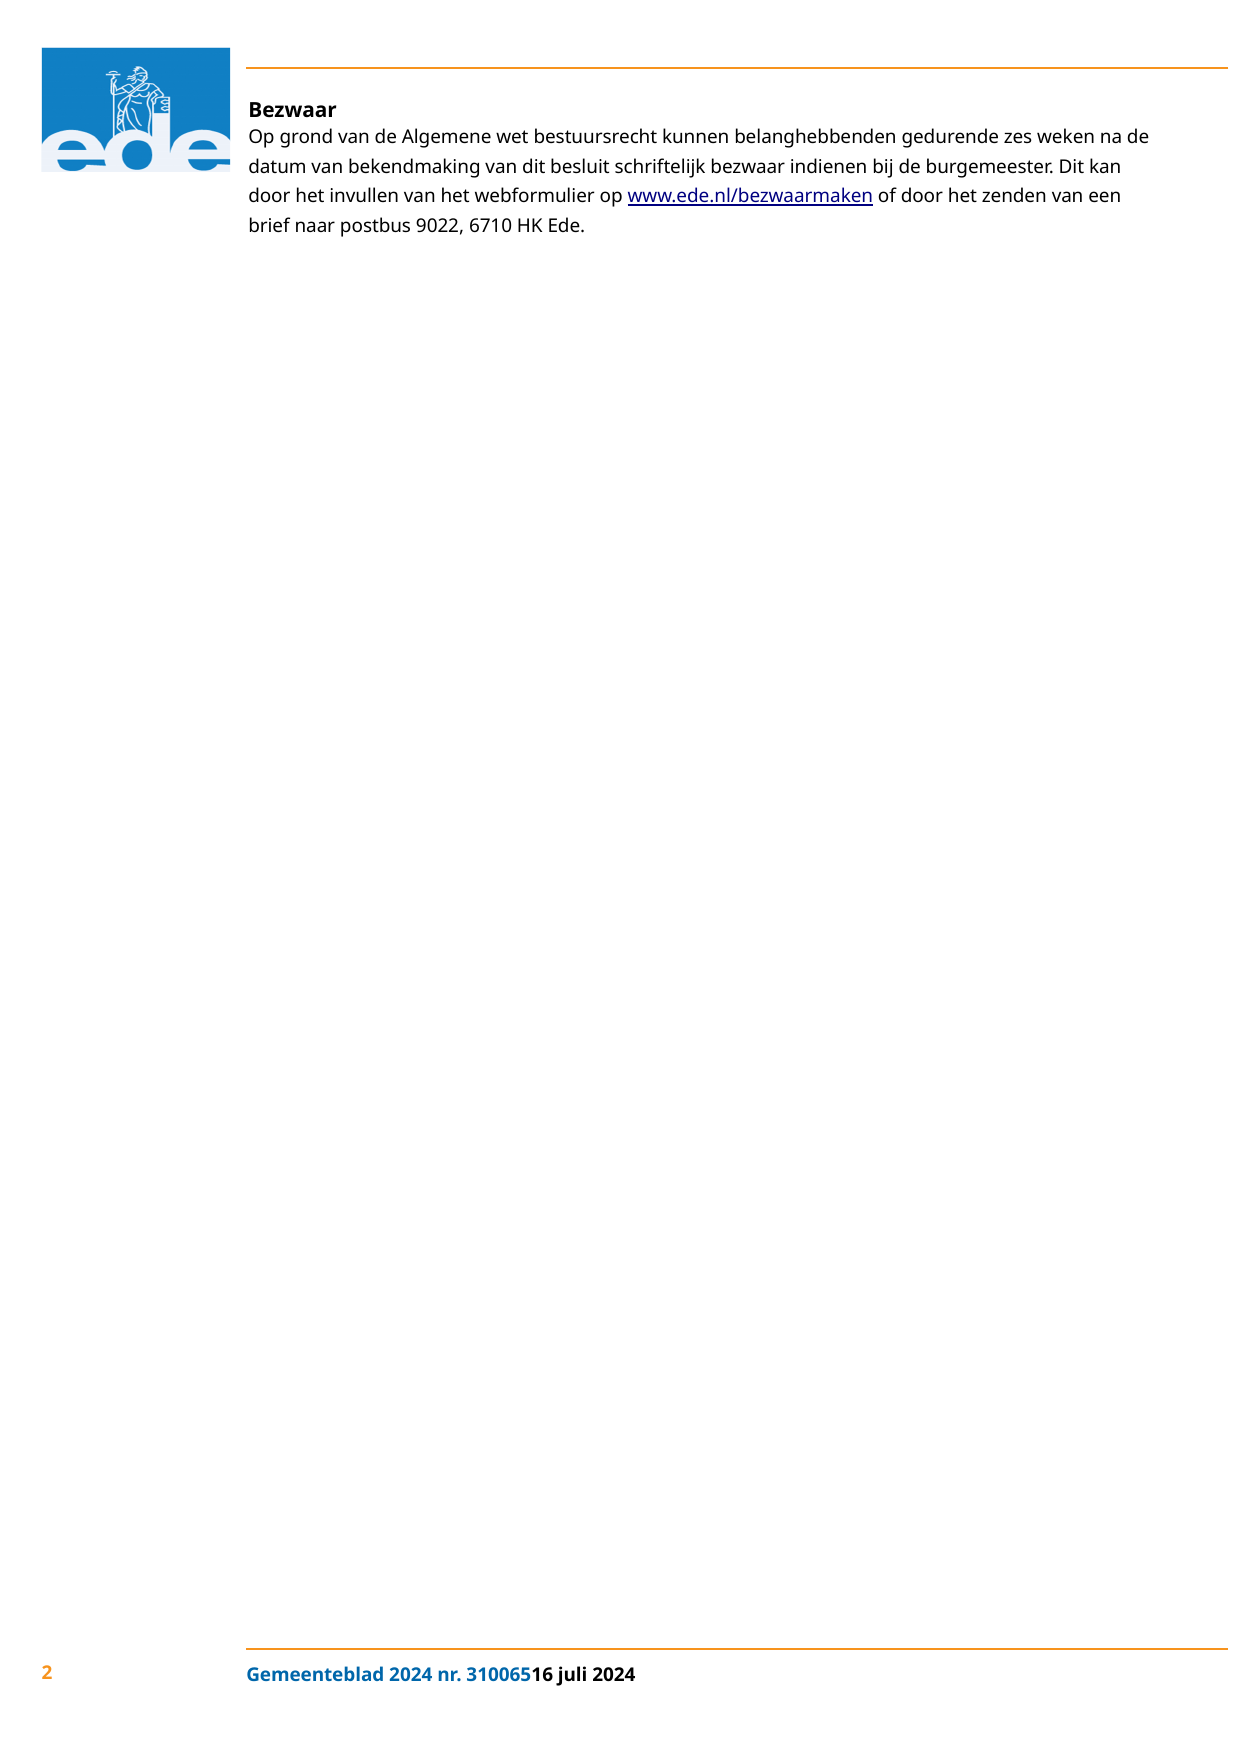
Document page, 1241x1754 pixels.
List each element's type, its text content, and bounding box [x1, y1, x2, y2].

text Op grond van de Algemene wet bestuursrecht kunnen belanghebbenden gedurende zes weken na de datum van bekendmaking van dit besluit schriftelijk bezwaar indienen bij de burgemeester. Dit kan door het invullen van het webformulier op www.ede.nl/bezwaarmaken of door het zenden van een brief naar postbus 9022, 6710 HK Ede. [248, 123, 1152, 238]
picture [41, 47, 231, 172]
text Bezwaar [248, 95, 1152, 123]
